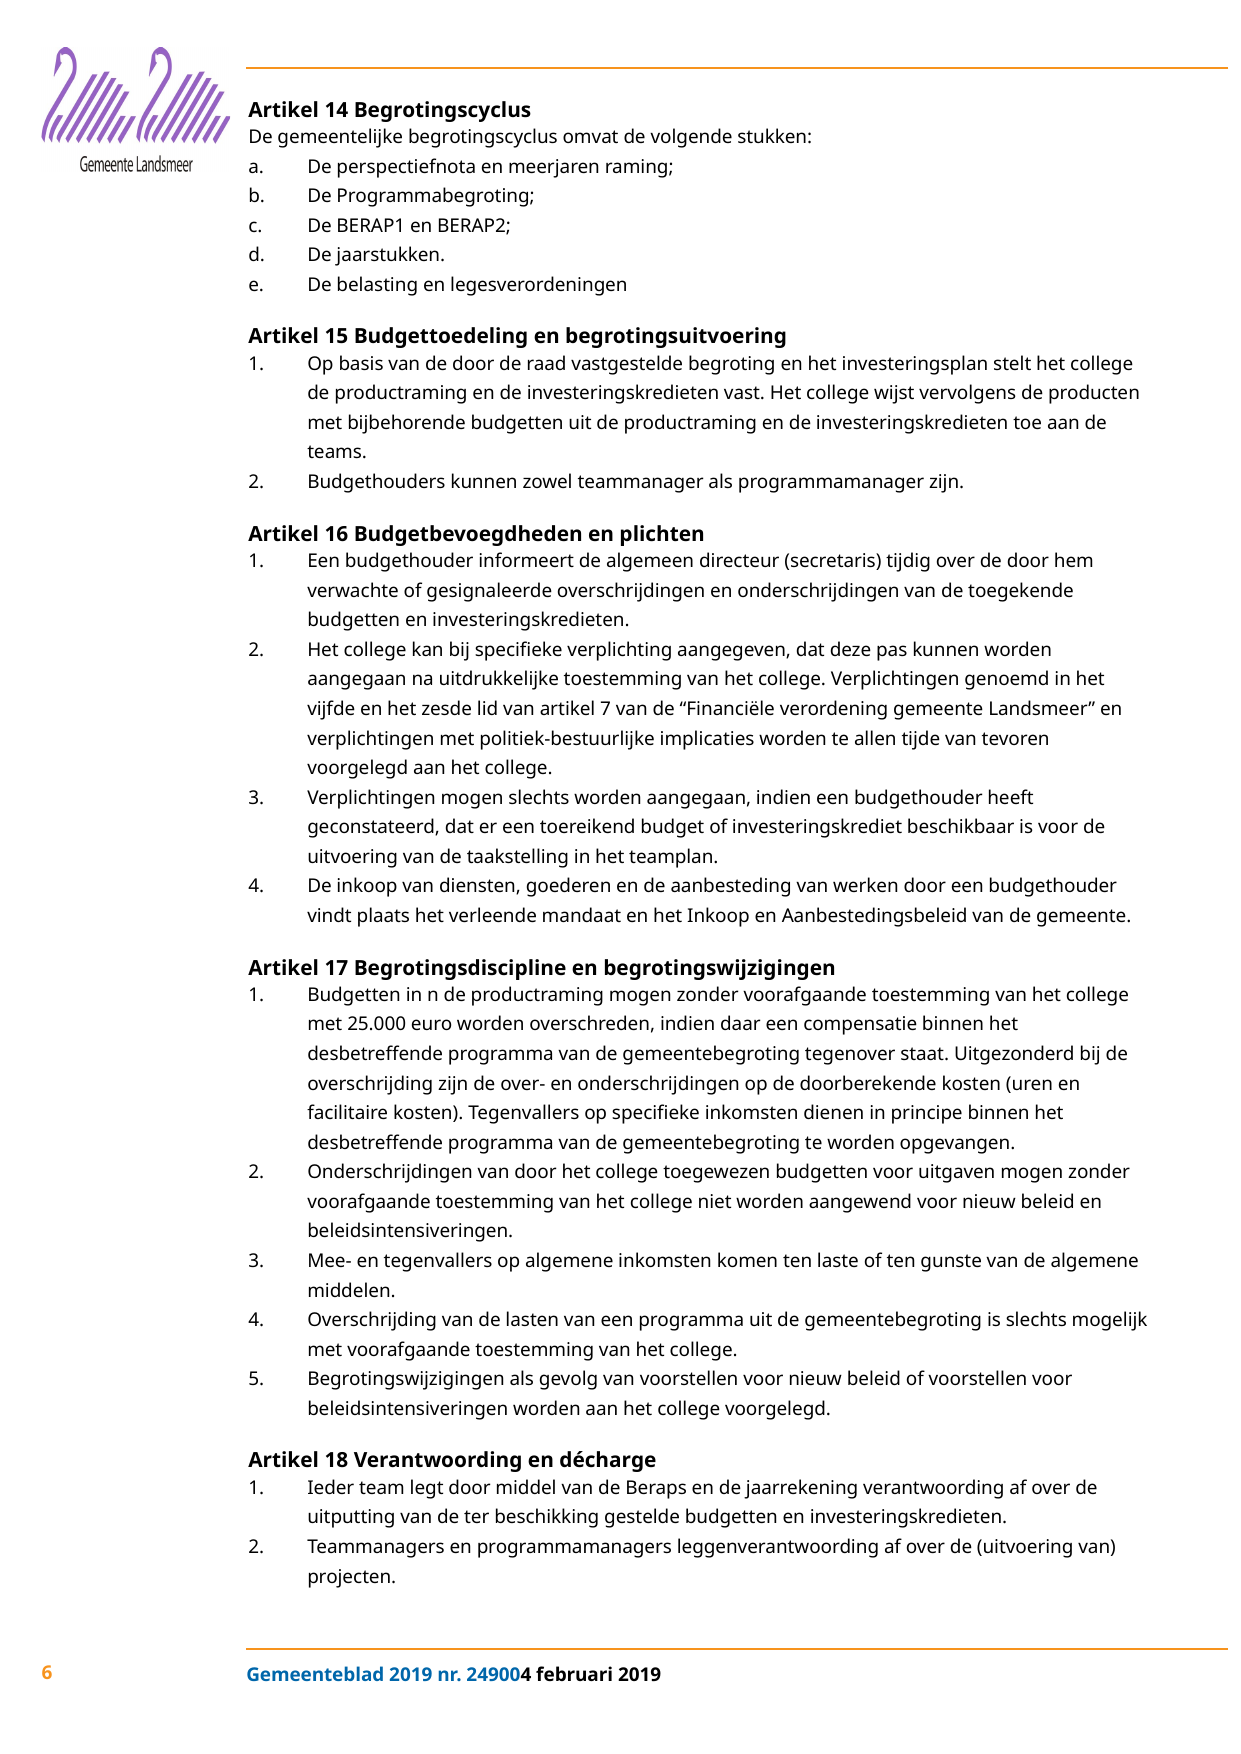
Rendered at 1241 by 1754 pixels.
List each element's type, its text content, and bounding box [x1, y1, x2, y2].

list De inkoop van diensten, goederen en de aanbesteding van werken door een budgethouder vindt plaats het verleende mandaat en het Inkoop en Aanbestedingsbeleid van de gemeente. [248, 873, 1152, 928]
list De belasting en legesverordeningen [248, 271, 1152, 297]
list Verplichtingen mogen slechts worden aangegaan, indien een budgethouder heeft geconstateerd, dat er een toereikend budget of investeringskrediet beschikbaar is voor de uitvoering van de taakstelling in het teamplan. [248, 784, 1152, 869]
list Onderschrijdingen van door het college toegewezen budgetten voor uitgaven mogen zonder voorafgaande toestemming van het college niet worden aangewend voor nieuw beleid en beleidsintensiveringen. [248, 1158, 1152, 1243]
picture [41, 47, 231, 172]
list Op basis van de door de raad vastgestelde begroting en het investeringsplan stelt het college de productraming en de investeringskredieten vast. Het college wijst vervolgens de producten met bijbehorende budgetten uit de productraming en de investeringskredieten toe aan de teams. [248, 350, 1152, 464]
list Een budgethouder informeert de algemeen directeur (secretaris) tijdig over de door hem verwachte of gesignaleerde overschrijdingen en onderschrijdingen van de toegekende budgetten en investeringskredieten. [248, 547, 1152, 632]
text De gemeentelijke begrotingscyclus omvat de volgende stukken: [248, 123, 1152, 149]
list Overschrijding van de lasten van een programma uit de gemeentebegroting is slechts mogelijk met voorafgaande toestemming van het college. [248, 1306, 1152, 1362]
text Artikel 15 Budgettoedeling en begrotingsuitvoering [248, 322, 1152, 350]
list Het college kan bij specifieke verplichting aangegeven, dat deze pas kunnen worden aangegaan na uitdrukkelijke toestemming van het college. Verplichtingen genoemd in het vijfde en het zesde lid van artikel 7 van de “Financiële verordening gemeente Landsmeer” en verplichtingen met politiek-bestuurlijke implicaties worden te allen tijde van tevoren voorgelegd aan het college. [248, 636, 1152, 780]
list Ieder team legt door middel van de Beraps en de jaarrekening verantwoording af over de uitputting van de ter beschikking gestelde budgetten en investeringskredieten. [248, 1474, 1152, 1529]
list De BERAP1 en BERAP2; [248, 212, 1152, 238]
list Teammanagers en programmamanagers leggenverantwoording af over de (uitvoering van) projecten. [248, 1533, 1152, 1588]
list Budgetten in n de productraming mogen zonder voorafgaande toestemming van het college met 25.000 euro worden overschreden, indien daar een compensatie binnen het desbetreffende programma van de gemeentebegroting tegenover staat. Uitgezonderd bij de overschrijding zijn de over- en onderschrijdingen op de doorberekende kosten (uren en facilitaire kosten). Tegenvallers op specifieke inkomsten dienen in principe binnen het desbetreffende programma van de gemeentebegroting te worden opgevangen. [248, 981, 1152, 1155]
list Budgethouders kunnen zowel teammanager als programmamanager zijn. [248, 468, 1152, 494]
text Artikel 14 Begrotingscyclus [248, 95, 1152, 123]
text Artikel 17 Begrotingsdiscipline en begrotingswijzigingen [248, 953, 1152, 981]
list De perspectiefnota en meerjaren raming; [248, 153, 1152, 178]
list De Programmabegroting; [248, 182, 1152, 208]
list De jaarstukken. [248, 242, 1152, 267]
text Artikel 16 Budgetbevoegdheden en plichten [248, 519, 1152, 547]
text Artikel 18 Verantwoording en décharge [248, 1446, 1152, 1474]
list Begrotingswijzigingen als gevolg van voorstellen voor nieuw beleid of voorstellen voor beleidsintensiveringen worden aan het college voorgelegd. [248, 1366, 1152, 1421]
list Mee- en tegenvallers op algemene inkomsten komen ten laste of ten gunste van de algemene middelen. [248, 1247, 1152, 1303]
